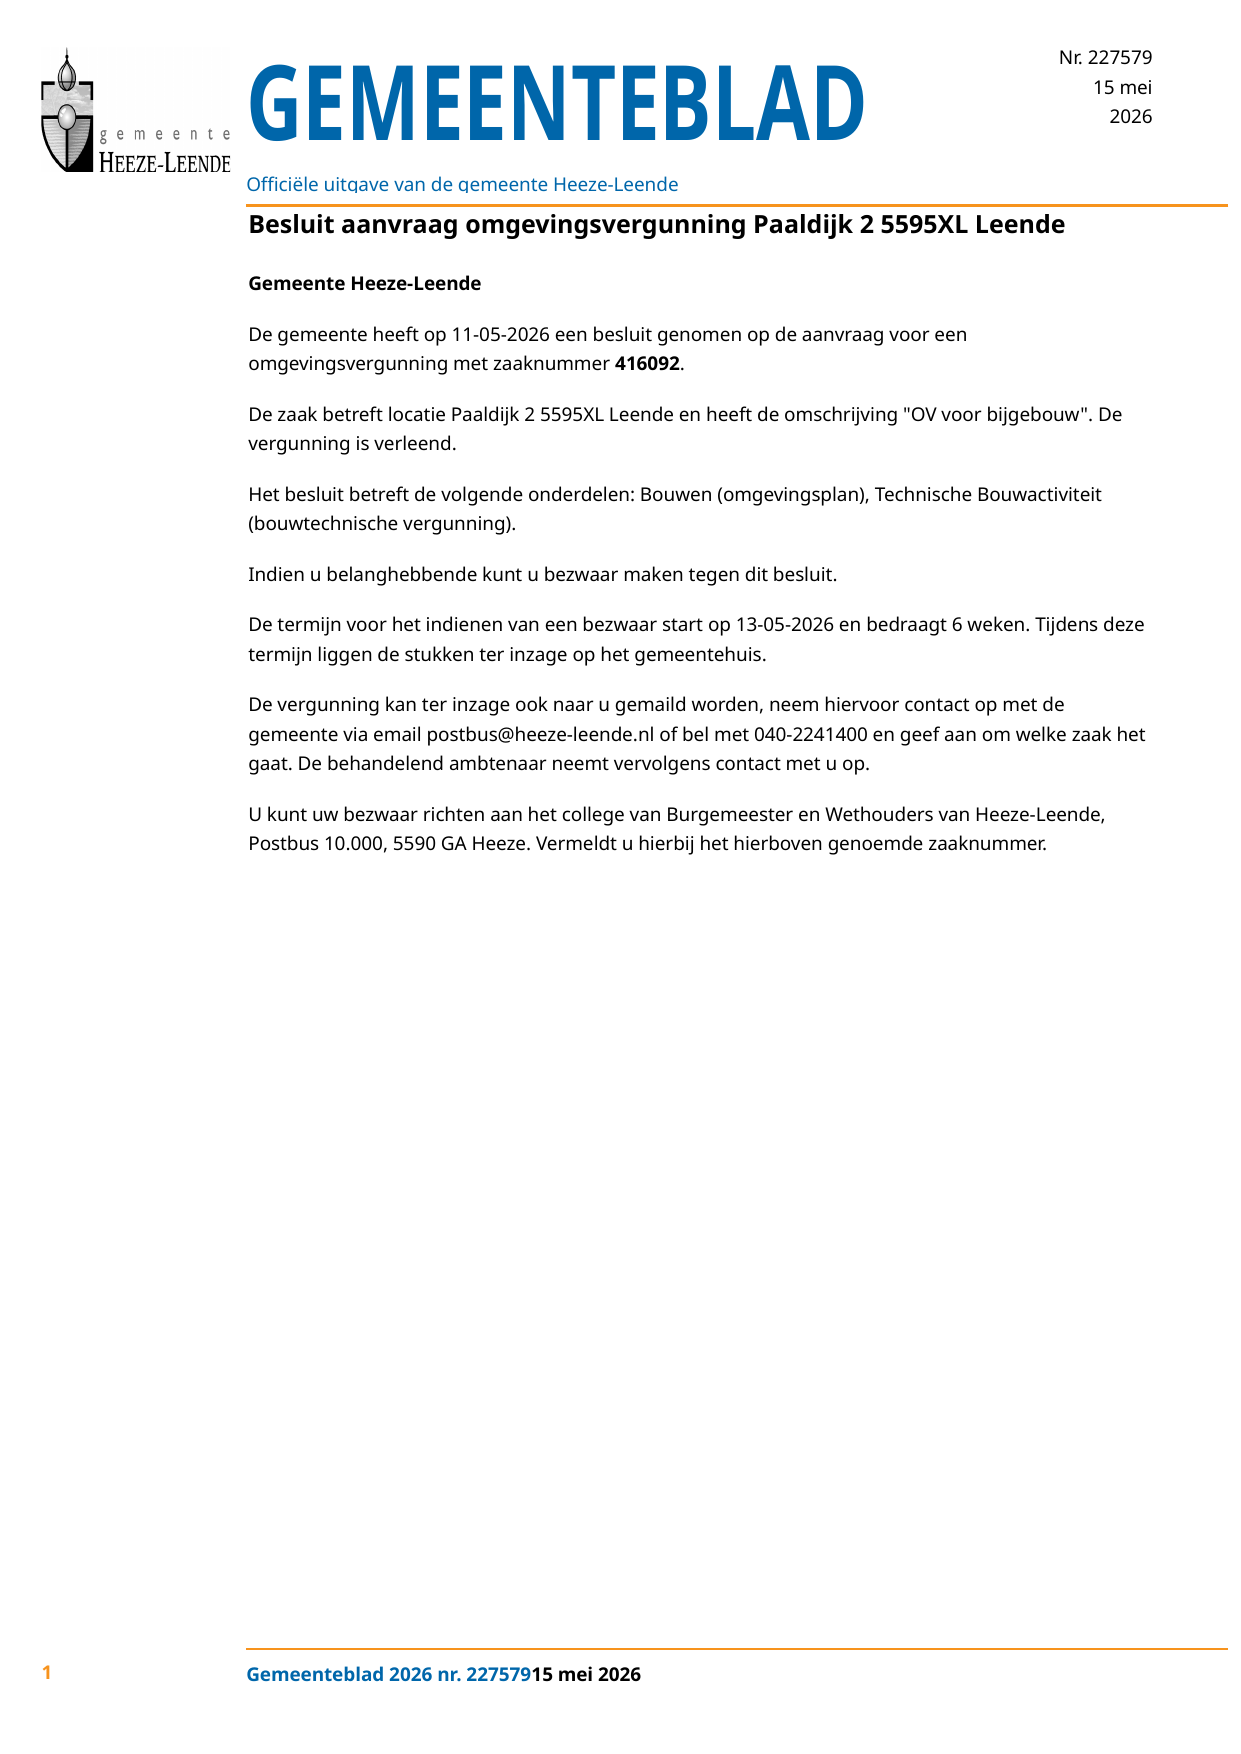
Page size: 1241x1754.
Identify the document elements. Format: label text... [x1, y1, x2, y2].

text De vergunning kan ter inzage ook naar u gemaild worden, neem hiervoor contact op met de gemeente via email postbus@heeze-leende.nl of bel met 040-2241400 en geef aan om welke zaak het gaat. De behandelend ambtenaar neemt vervolgens contact met u op. [248, 691, 1152, 776]
text U kunt uw bezwaar richten aan het college van Burgemeester en Wethouders van Heeze-Leende, Postbus 10.000, 5590 GA Heeze. Vermeldt u hierbij het hierboven genoemde zaaknummer. [248, 801, 1152, 856]
text Besluit aanvraag omgevingsvergunning Paaldijk 2 5595XL Leende [248, 207, 1152, 241]
text Gemeente Heeze-Leende [248, 270, 1152, 296]
text Indien u belanghebbende kunt u bezwaar maken tegen dit besluit. [248, 561, 1152, 586]
text De termijn voor het indienen van een bezwaar start op 13-05-2026 en bedraagt 6 weken. Tijdens deze termijn liggen de stukken ter inzage op het gemeentehuis. [248, 611, 1152, 666]
text Het besluit betreft de volgende onderdelen: Bouwen (omgevingsplan), Technische Bouwactiviteit (bouwtechnische vergunning). [248, 481, 1152, 536]
text De zaak betreft locatie Paaldijk 2 5595XL Leende en heeft de omschrijving "OV voor bijgebouw". De vergunning is verleend. [248, 401, 1152, 456]
picture [41, 47, 231, 172]
text De gemeente heeft op 11-05-2026 een besluit genomen op de aanvraag voor een omgevingsvergunning met zaaknummer 416092. [248, 321, 1152, 376]
